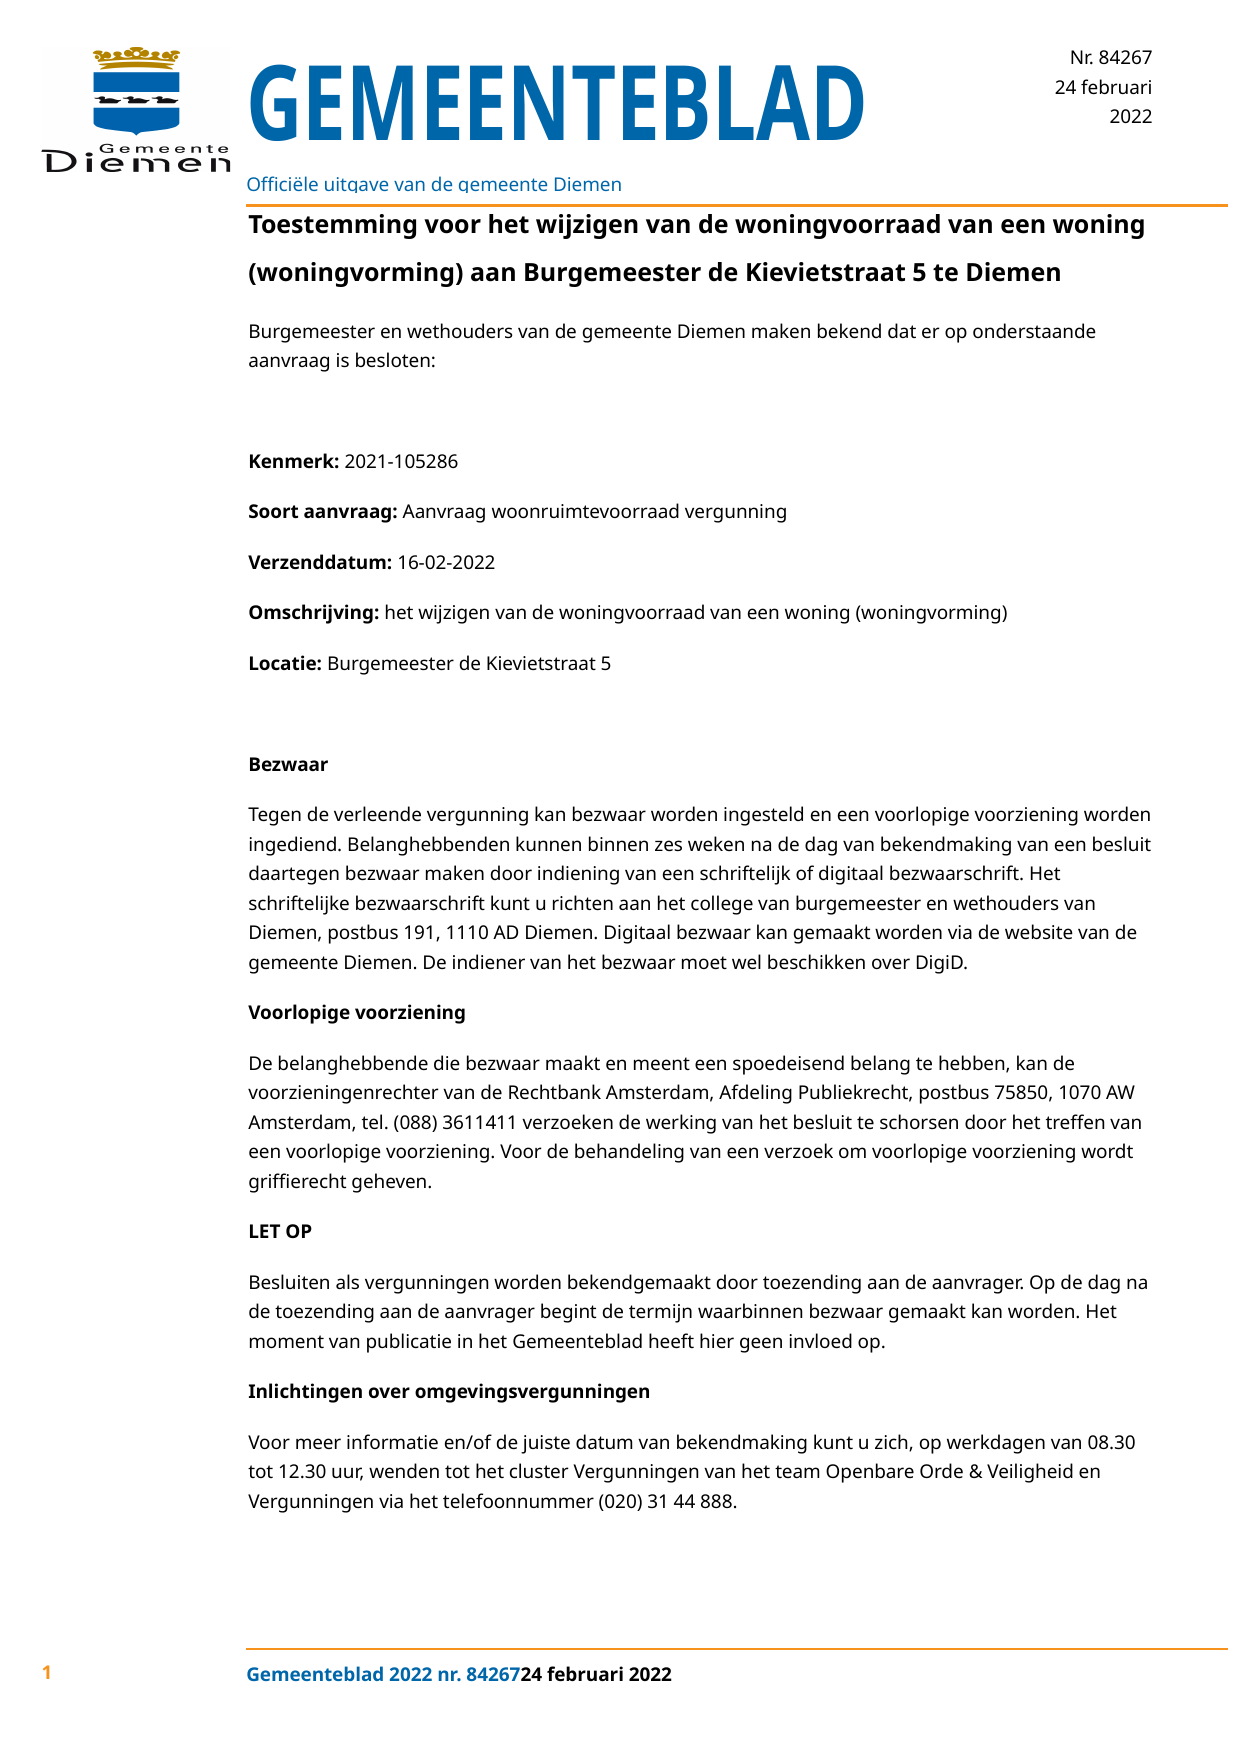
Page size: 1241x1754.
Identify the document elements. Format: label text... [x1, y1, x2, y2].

text Bezwaar [248, 751, 1152, 777]
text Kenmerk: 2021-105286 [248, 448, 1152, 474]
text Voor meer informatie en/of de juiste datum van bekendmaking kunt u zich, op werkdagen van 08.30 tot 12.30 uur, wenden tot het cluster Vergunningen van het team Openbare Orde & Veiligheid en Vergunningen via het telefoonnummer (020) 31 44 888. [248, 1429, 1152, 1514]
picture [41, 47, 231, 172]
text Voorlopige voorziening [248, 999, 1152, 1025]
text Tegen de verleende vergunning kan bezwaar worden ingesteld en een voorlopige voorziening worden ingediend. Belanghebbenden kunnen binnen zes weken na de dag van bekendmaking van een besluit daartegen bezwaar maken door indiening van een schriftelijk of digitaal bezwaarschrift. Het schriftelijke bezwaarschrift kunt u richten aan het college van burgemeester en wethouders van Diemen, postbus 191, 1110 AD Diemen. Digitaal bezwaar kan gemaakt worden via de website van de gemeente Diemen. De indiener van het bezwaar moet wel beschikken over DigiD. [248, 801, 1152, 975]
text LET OP [248, 1219, 1152, 1244]
text De belanghebbende die bezwaar maakt en meent een spoedeisend belang te hebben, kan de voorzieningenrechter van de Rechtbank Amsterdam, Afdeling Publiekrecht, postbus 75850, 1070 AW Amsterdam, tel. (088) 3611411 verzoeken de werking van het besluit te schorsen door het treffen van een voorlopige voorziening. Voor de behandeling van een verzoek om voorlopige voorziening wordt griffierecht geheven. [248, 1050, 1152, 1194]
text Inlichtingen over omgevingsvergunningen [248, 1379, 1152, 1404]
text Burgemeester en wethouders van de gemeente Diemen maken bekend dat er op onderstaande aanvraag is besloten: [248, 318, 1152, 373]
text Locatie: Burgemeester de Kievietstraat 5 [248, 650, 1152, 676]
text Toestemming voor het wijzigen van de woningvoorraad van een woning (woningvorming) aan Burgemeester de Kievietstraat 5 te Diemen [248, 207, 1152, 288]
text Verzenddatum: 16-02-2022 [248, 549, 1152, 575]
text Besluiten als vergunningen worden bekendgemaakt door toezending aan de aanvrager. Op de dag na de toezending aan de aanvrager begint de termijn waarbinnen bezwaar gemaakt kan worden. Het moment van publicatie in het Gemeenteblad heeft hier geen invloed op. [248, 1269, 1152, 1354]
text Omschrijving: het wijzigen van de woningvoorraad van een woning (woningvorming) [248, 599, 1152, 625]
text Soort aanvraag: Aanvraag woonruimtevoorraad vergunning [248, 499, 1152, 524]
